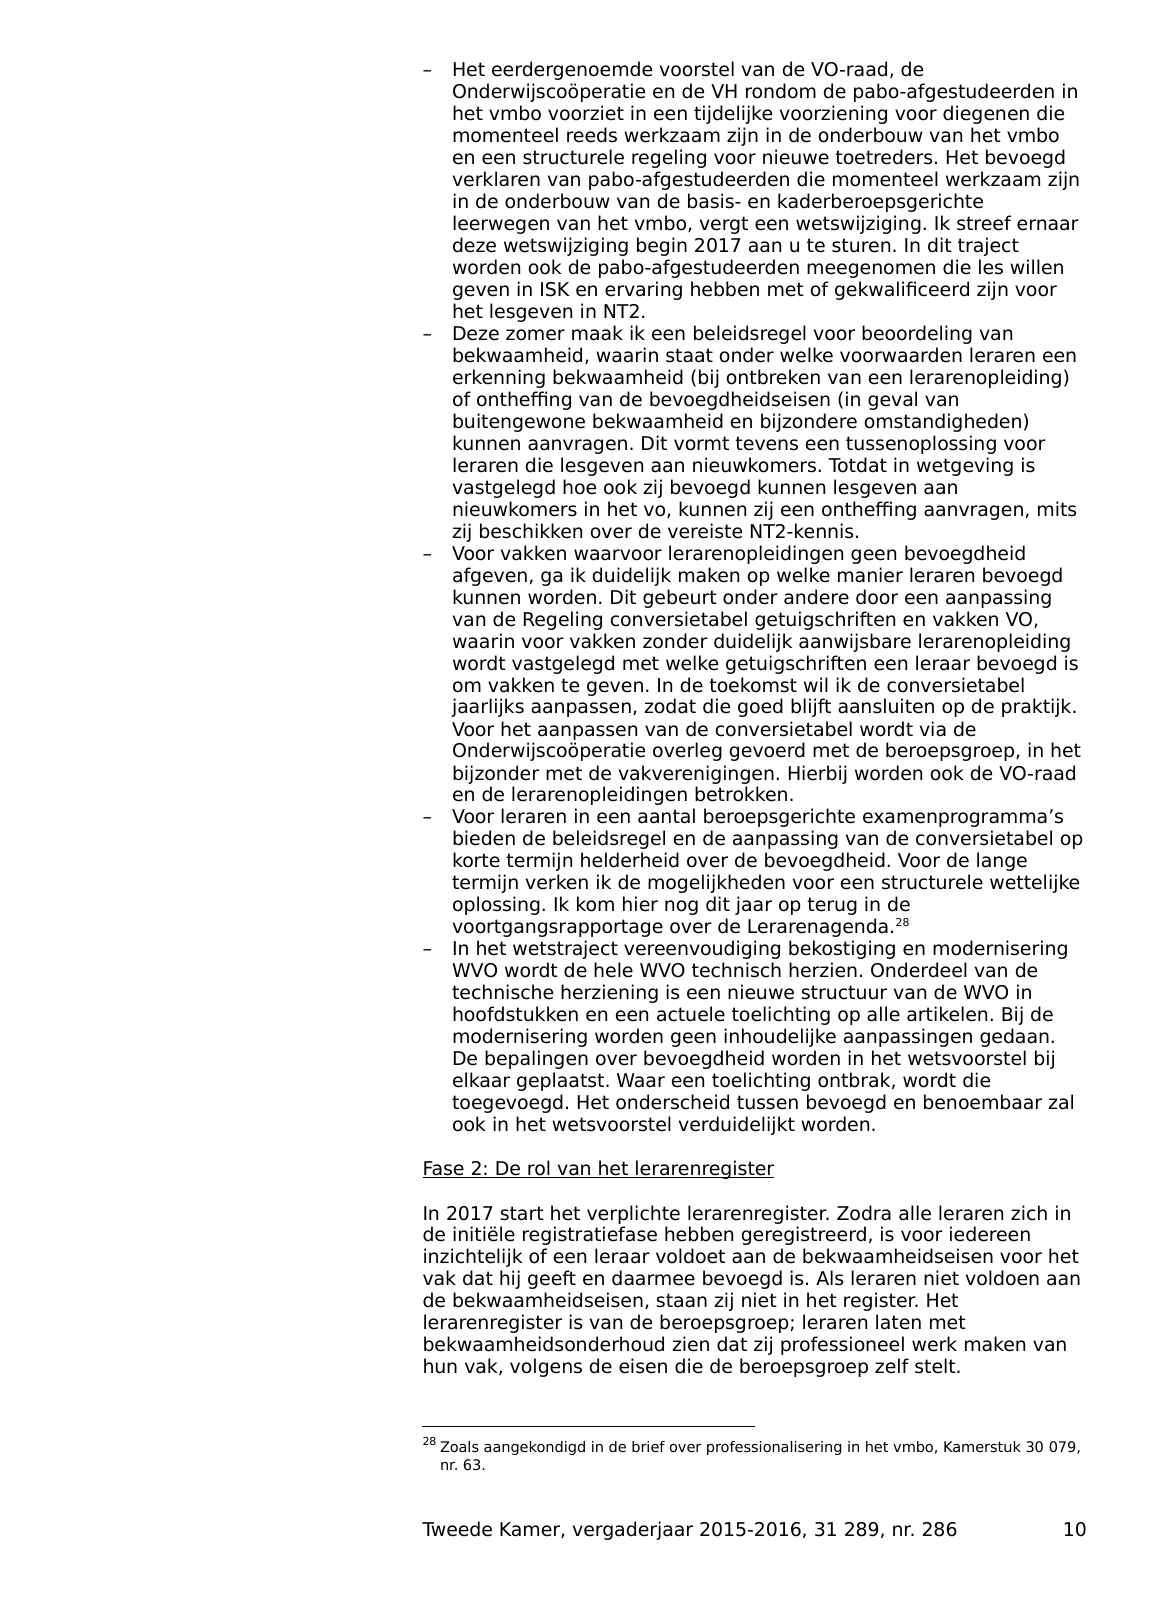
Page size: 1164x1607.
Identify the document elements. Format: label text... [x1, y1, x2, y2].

text – Voor vakken waarvoor lerarenopleidingen geen bevoegdheid afgeven, ga ik duidelijk maken op welke manier leraren bevoegd kunnen worden. Dit gebeurt onder andere door een aanpassing van de Regeling conversietabel getuigschriften en vakken VO, waarin voor vakken zonder duidelijk aanwijsbare lerarenopleiding wordt vastgelegd met welke getuigschriften een leraar bevoegd is om vakken te geven. In de toekomst wil ik de conversietabel jaarlijks aanpassen, zodat die goed blijft aansluiten op de praktijk. Voor het aanpassen van de conversietabel wordt via de Onderwijscoöperatie overleg gevoerd met de beroepsgroep, in het bijzonder met de vakverenigingen. Hierbij worden ook de VO-raad en de lerarenopleidingen betrokken. [422, 543, 1087, 806]
text – In het wetstraject vereenvoudiging bekostiging en modernisering WVO wordt de hele WVO technisch herzien. Onderdeel van de technische herziening is een nieuwe structuur van de WVO in hoofdstukken en een actuele toelichting op alle artikelen. Bij de modernisering worden geen inhoudelijke aanpassingen gedaan. De bepalingen over bevoegdheid worden in het wetsvoorstel bij elkaar geplaatst. Waar een toelichting ontbrak, wordt die toegevoegd. Het onderscheid tussen bevoegd en benoembaar zal ook in het wetsvoorstel verduidelijkt worden. [422, 938, 1087, 1136]
text – Voor leraren in een aantal beroepsgerichte examenprogramma’s bieden de beleidsregel en de aanpassing van de conversietabel op korte termijn helderheid over de bevoegdheid. Voor de lange termijn verken ik de mogelijkheden voor een structurele wettelijke oplossing. Ik kom hier nog dit jaar op terug in de voortgangsrapportage over de Lerarenagenda. [422, 806, 1087, 938]
text In 2017 start het verplichte lerarenregister. Zodra alle leraren zich in de initiële registratiefase hebben geregistreerd, is voor iedereen inzichtelijk of een leraar voldoet aan de bekwaamheidseisen voor het vak dat hij geeft en daarmee bevoegd is. Als leraren niet voldoen aan de bekwaamheidseisen, staan zij niet in het register. Het lerarenregister is van de beroepsgroep; leraren laten met bekwaamheidsonderhoud zien dat zij professioneel werk maken van hun vak, volgens de eisen die de beroepsgroep zelf stelt. [422, 1202, 1087, 1378]
text – Deze zomer maak ik een beleidsregel voor beoordeling van bekwaamheid, waarin staat onder welke voorwaarden leraren een erkenning bekwaamheid (bij ontbreken van een lerarenopleiding) of ontheffing van de bevoegdheidseisen (in geval van buitengewone bekwaamheid en bijzondere omstandigheden) kunnen aanvragen. Dit vormt tevens een tussenoplossing voor leraren die lesgeven aan nieuwkomers. Totdat in wetgeving is vastgelegd hoe ook zij bevoegd kunnen lesgeven aan nieuwkomers in het vo, kunnen zij een ontheffing aanvragen, mits zij beschikken over de vereiste NT2-kennis. [422, 323, 1087, 543]
text Zoals aangekondigd in de brief over professionalisering in het vmbo, Kamerstuk 30 079, nr. 63. [422, 1435, 1087, 1474]
subtitle Fase 2: De rol van het lerarenregister [422, 1158, 1087, 1180]
text – Het eerdergenoemde voorstel van de VO-raad, de Onderwijscoöperatie en de VH rondom de pabo-afgestudeerden in het vmbo voorziet in een tijdelijke voorziening voor diegenen die momenteel reeds werkzaam zijn in de onderbouw van het vmbo en een structurele regeling voor nieuwe toetreders. Het bevoegd verklaren van pabo-afgestudeerden die momenteel werkzaam zijn in de onderbouw van de basis- en kaderberoepsgerichte leerwegen van het vmbo, vergt een wetswijziging. Ik streef ernaar deze wetswijziging begin 2017 aan u te sturen. In dit traject worden ook de pabo-afgestudeerden meegenomen die les willen geven in ISK en ervaring hebben met of gekwalificeerd zijn voor het lesgeven in NT2. [422, 59, 1087, 323]
